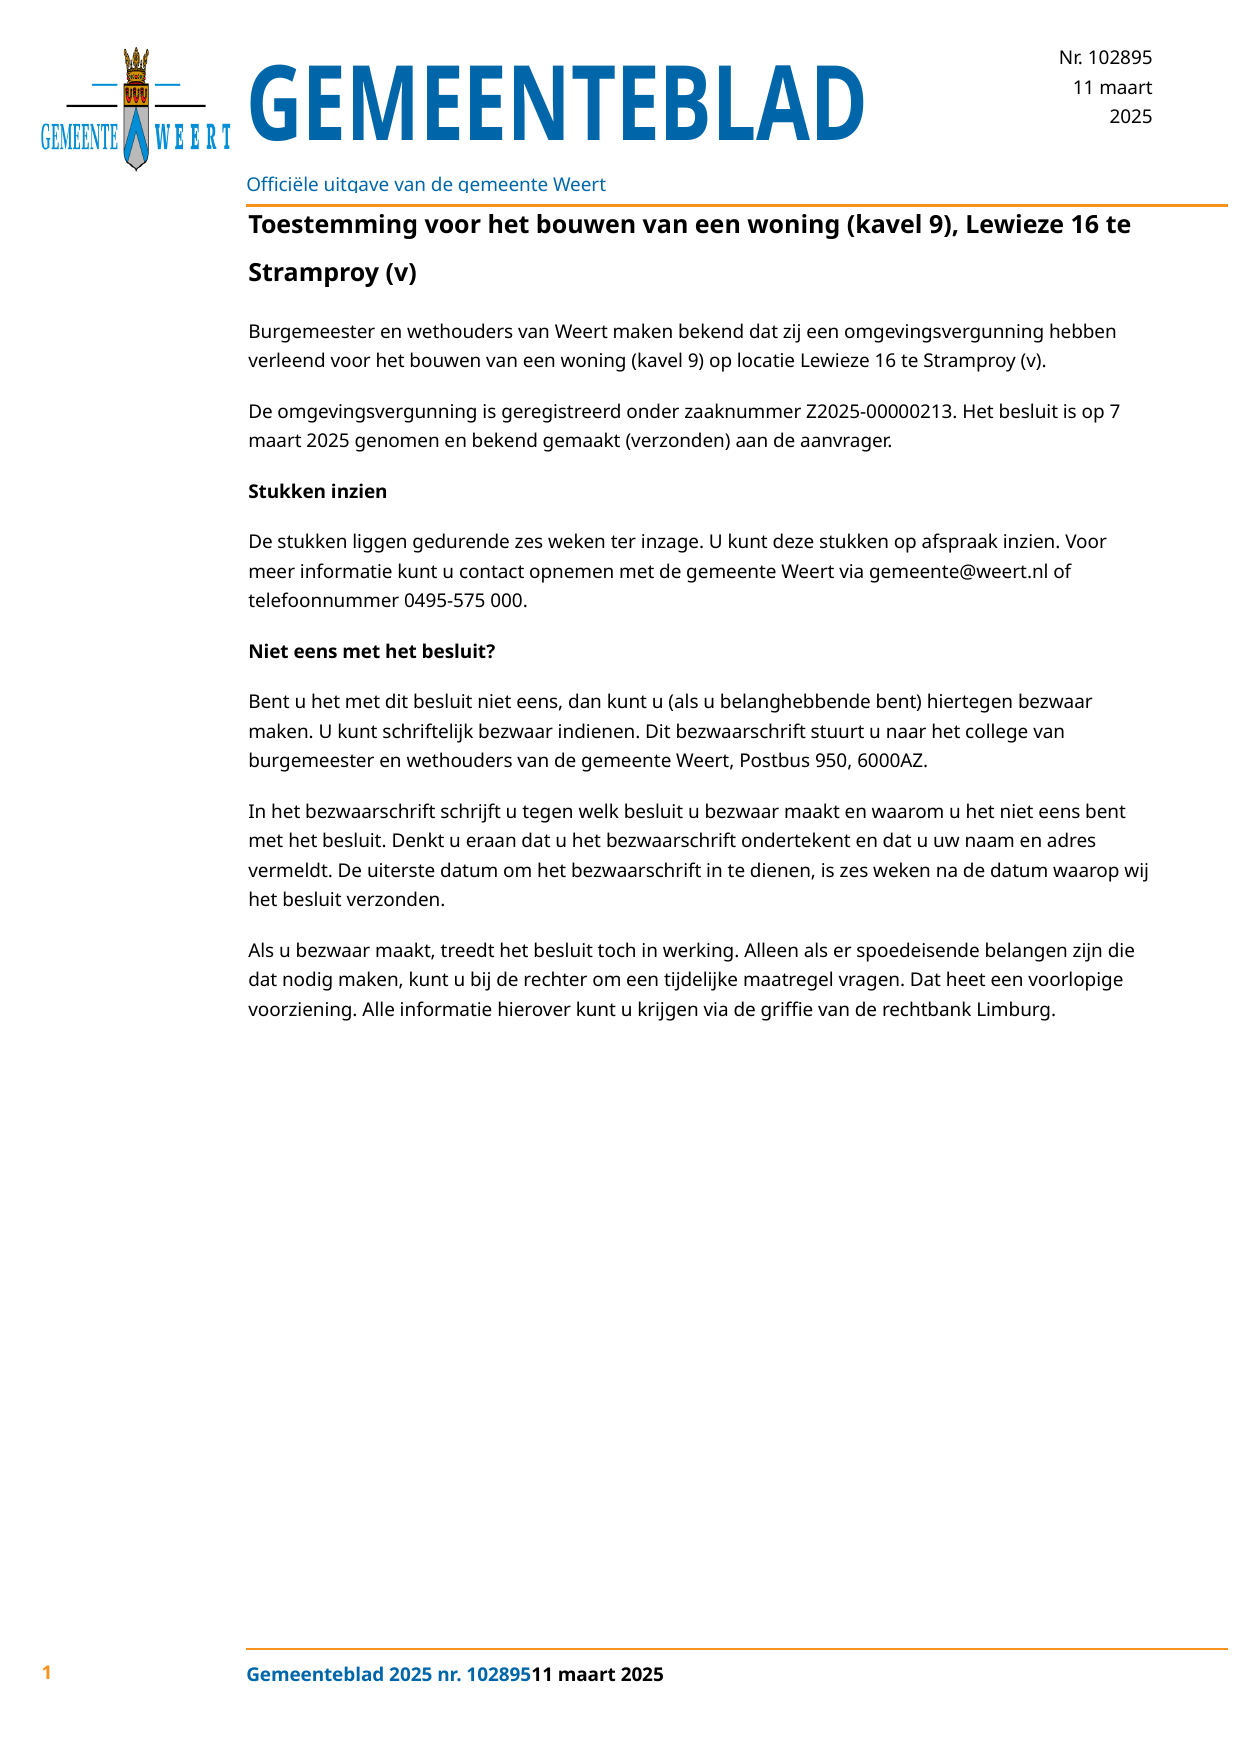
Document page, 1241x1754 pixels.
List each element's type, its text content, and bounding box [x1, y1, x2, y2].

text De stukken liggen gedurende zes weken ter inzage. U kunt deze stukken op afspraak inzien. Voor meer informatie kunt u contact opnemen met de gemeente Weert via gemeente@weert.nl of telefoonnummer 0495-575 000. [248, 528, 1152, 613]
text De omgevingsvergunning is geregistreerd onder zaaknummer Z2025-00000213. Het besluit is op 7 maart 2025 genomen en bekend gemaakt (verzonden) aan de aanvrager. [248, 398, 1152, 453]
text In het bezwaarschrift schrijft u tegen welk besluit u bezwaar maakt en waarom u het niet eens bent met het besluit. Denkt u eraan dat u het bezwaarschrift ondertekent en dat u uw naam en adres vermeldt. De uiterste datum om het bezwaarschrift in te dienen, is zes weken na de datum waarop wij het besluit verzonden. [248, 798, 1152, 912]
picture [41, 47, 231, 172]
text Als u bezwaar maakt, treedt het besluit toch in werking. Alleen als er spoedeisende belangen zijn die dat nodig maken, kunt u bij de rechter om een tijdelijke maatregel vragen. Dat heet een voorlopige voorziening. Alle informatie hierover kunt u krijgen via de griffie van de rechtbank Limburg. [248, 937, 1152, 1022]
text Niet eens met het besluit? [248, 638, 1152, 664]
text Burgemeester en wethouders van Weert maken bekend dat zij een omgevingsvergunning hebben verleend voor het bouwen van een woning (kavel 9) op locatie Lewieze 16 te Stramproy (v). [248, 318, 1152, 373]
text Toestemming voor het bouwen van een woning (kavel 9), Lewieze 16 te Stramproy (v) [248, 207, 1152, 288]
text Stukken inzien [248, 478, 1152, 504]
text Bent u het met dit besluit niet eens, dan kunt u (als u belanghebbende bent) hiertegen bezwaar maken. U kunt schriftelijk bezwaar indienen. Dit bezwaarschrift stuurt u naar het college van burgemeester en wethouders van de gemeente Weert, Postbus 950, 6000AZ. [248, 688, 1152, 773]
